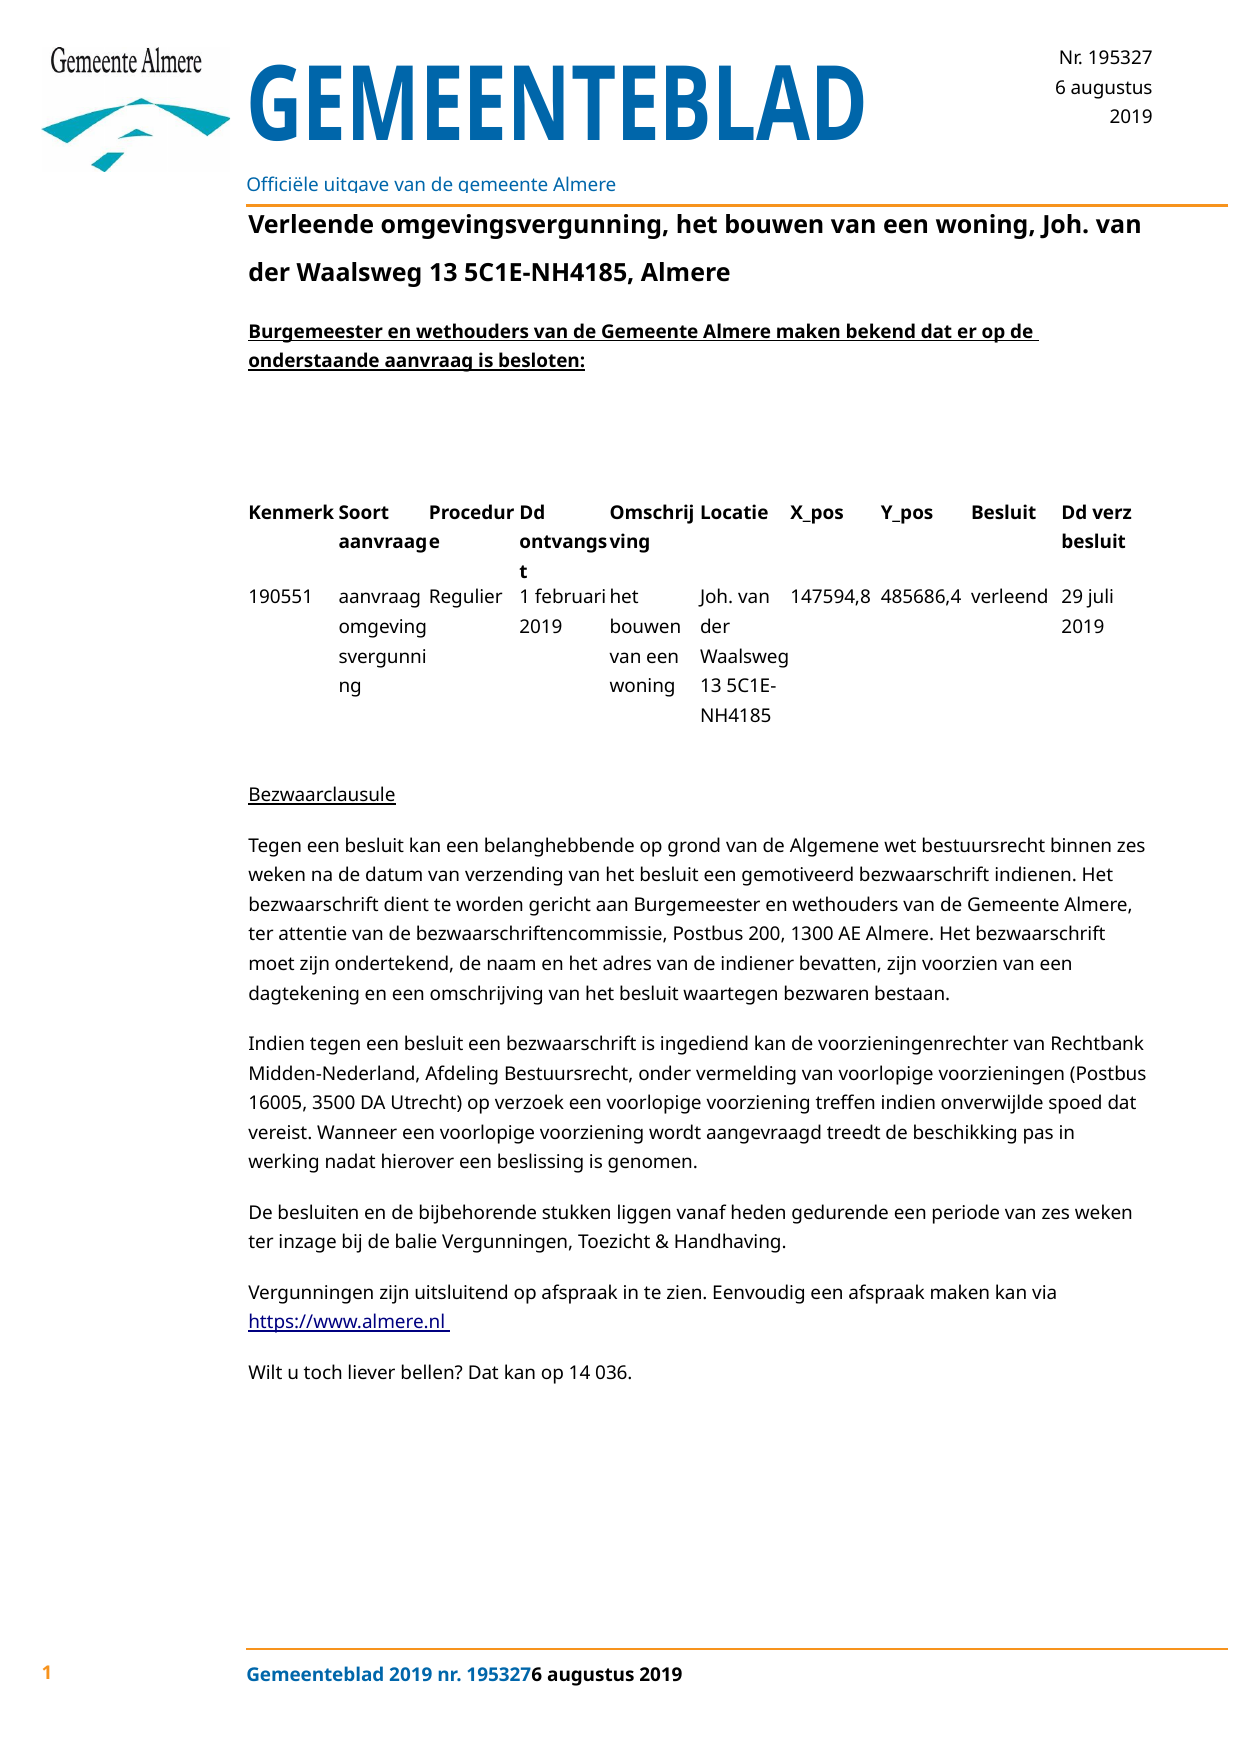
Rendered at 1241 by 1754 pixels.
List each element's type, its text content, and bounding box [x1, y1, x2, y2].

table_header Dd verz besluit [1061, 499, 1152, 584]
table_header Besluit [971, 499, 1061, 584]
table_header Dd ontvangst [519, 499, 609, 584]
text Tegen een besluit kan een belanghebbende op grond van de Algemene wet bestuursrecht binnen zes weken na de datum van verzending van het besluit een gemotiveerd bezwaarschrift indienen. Het bezwaarschrift dient te worden gericht aan Burgemeester en wethouders van de Gemeente Almere, ter attentie van de bezwaarschriftencommissie, Postbus 200, 1300 AE Almere. Het bezwaarschrift moet zijn ondertekend, de naam en het adres van de indiener bevatten, zijn voorzien van een dagtekening en een omschrijving van het besluit waartegen bezwaren bestaan. [248, 832, 1152, 1006]
table_cell 190551 [248, 584, 338, 728]
table_header X_pos [790, 499, 881, 584]
table_cell Joh. van der Waalsweg 13 5C1E-NH4185 [700, 584, 790, 728]
table_cell 147594,8 [790, 584, 881, 728]
text Burgemeester en wethouders van de Gemeente Almere maken bekend dat er op de onderstaande aanvraag is besloten: [248, 318, 1152, 373]
text De besluiten en de bijbehorende stukken liggen vanaf heden gedurende een periode van zes weken ter inzage bij de balie Vergunningen, Toezicht & Handhaving. [248, 1199, 1152, 1254]
table_header Y_pos [881, 499, 971, 584]
text Verleende omgevingsvergunning, het bouwen van een woning, Joh. van der Waalsweg 13 5C1E-NH4185, Almere [248, 207, 1152, 288]
table_cell Regulier [429, 584, 519, 728]
table_header Omschrijving [609, 499, 700, 584]
table_cell 29 juli 2019 [1061, 584, 1152, 728]
text Vergunningen zijn uitsluitend op afspraak in te zien. Eenvoudig een afspraak maken kan via https://www.almere.nl [248, 1279, 1152, 1334]
table_header Kenmerk [248, 499, 338, 584]
table_cell verleend [971, 584, 1061, 728]
table_header Soort aanvraag [338, 499, 429, 584]
text Indien tegen een besluit een bezwaarschrift is ingediend kan de voorzieningenrechter van Rechtbank Midden-Nederland, Afdeling Bestuursrecht, onder vermelding van voorlopige voorzieningen (Postbus 16005, 3500 DA Utrecht) op verzoek een voorlopige voorziening treffen indien onverwijlde spoed dat vereist. Wanneer een voorlopige voorziening wordt aangevraagd treedt de beschikking pas in werking nadat hierover een beslissing is genomen. [248, 1030, 1152, 1174]
table_cell 485686,4 [881, 584, 971, 728]
table_header Locatie [700, 499, 790, 584]
table_header Procedure [429, 499, 519, 584]
table_cell het bouwen van een woning [609, 584, 700, 728]
text Wilt u toch liever bellen? Dat kan op 14 036. [248, 1359, 1152, 1385]
text Bezwaarclausule [248, 781, 1152, 807]
table_cell 1 februari 2019 [519, 584, 609, 728]
picture [41, 47, 231, 172]
table_cell aanvraag omgevingsvergunning [338, 584, 429, 728]
